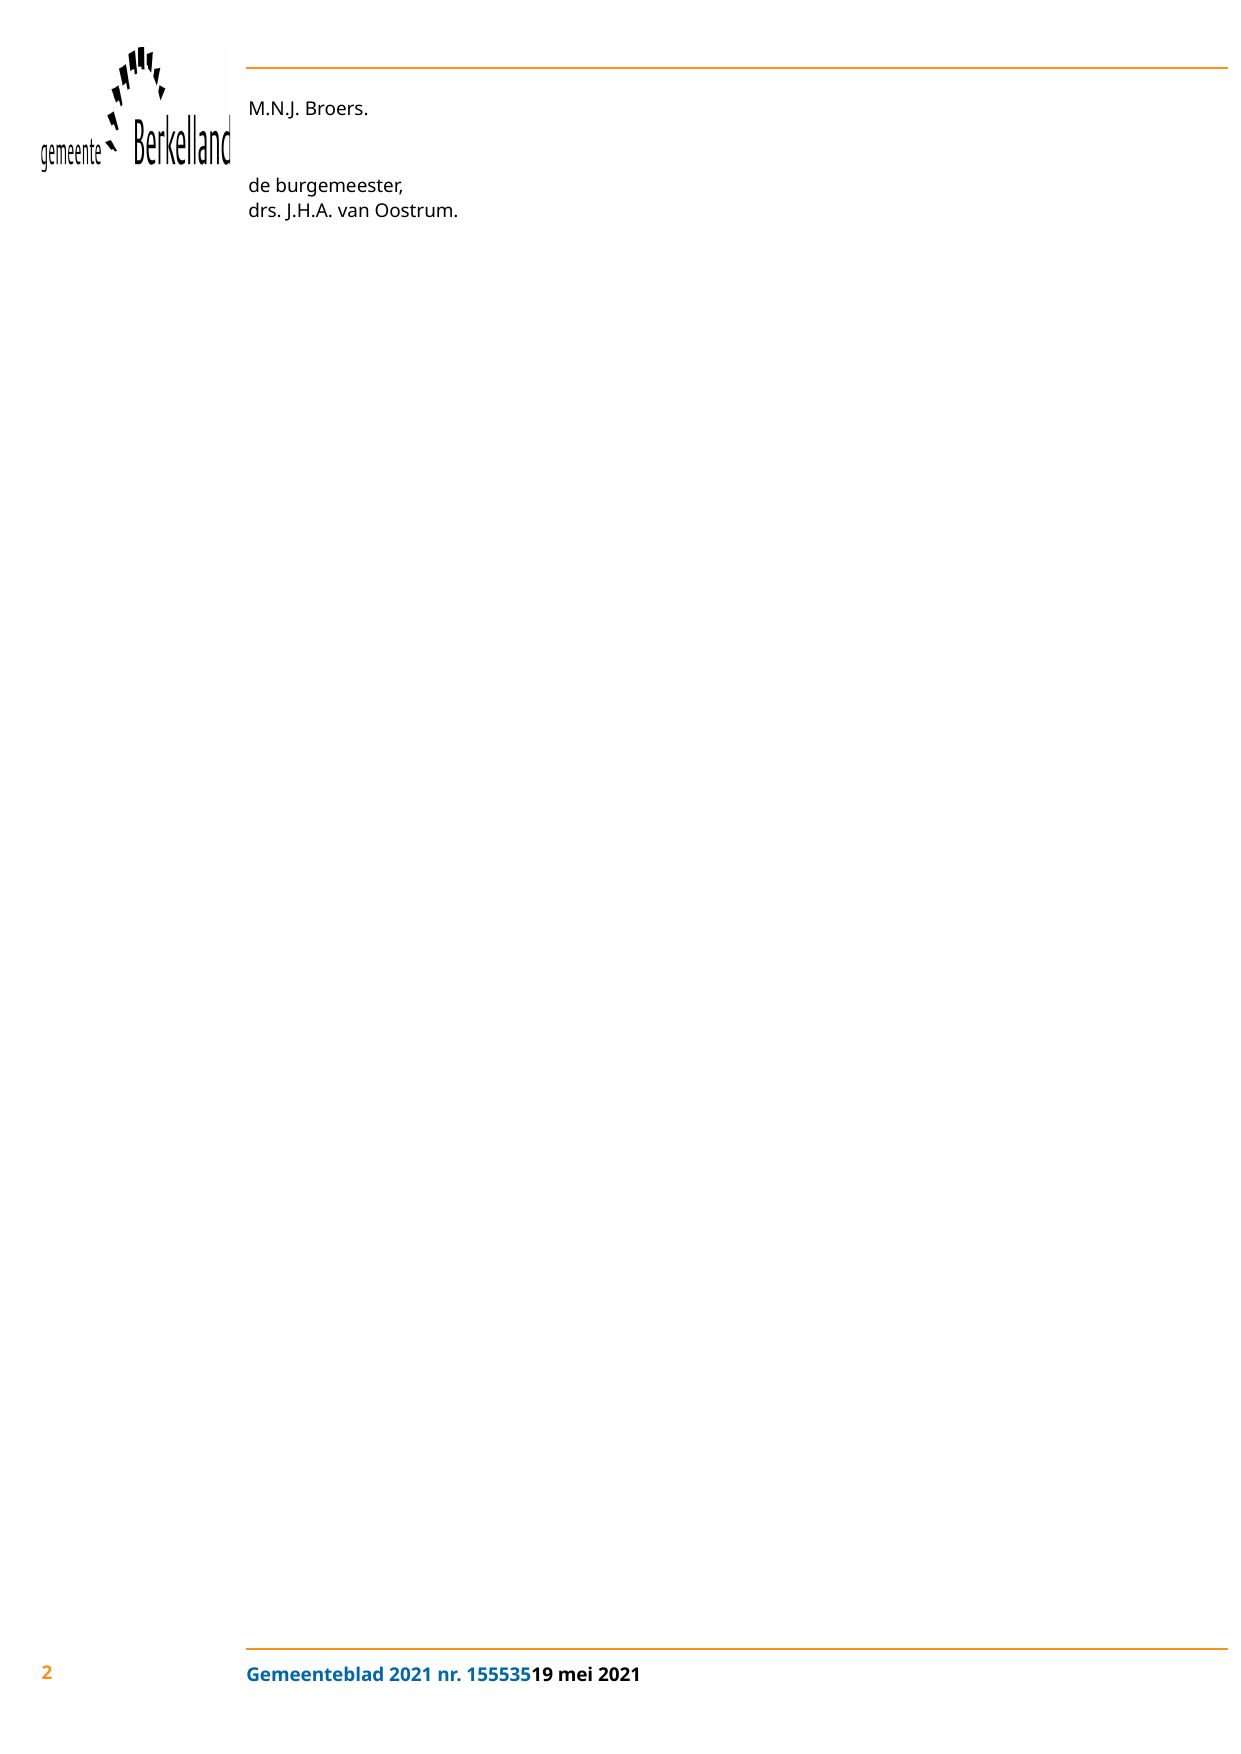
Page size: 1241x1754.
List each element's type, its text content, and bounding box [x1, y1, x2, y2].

picture [41, 47, 231, 172]
text drs. J.H.A. van Oostrum. [248, 198, 1152, 223]
text de burgemeester, [248, 172, 1152, 198]
text M.N.J. Broers. [248, 95, 1152, 121]
